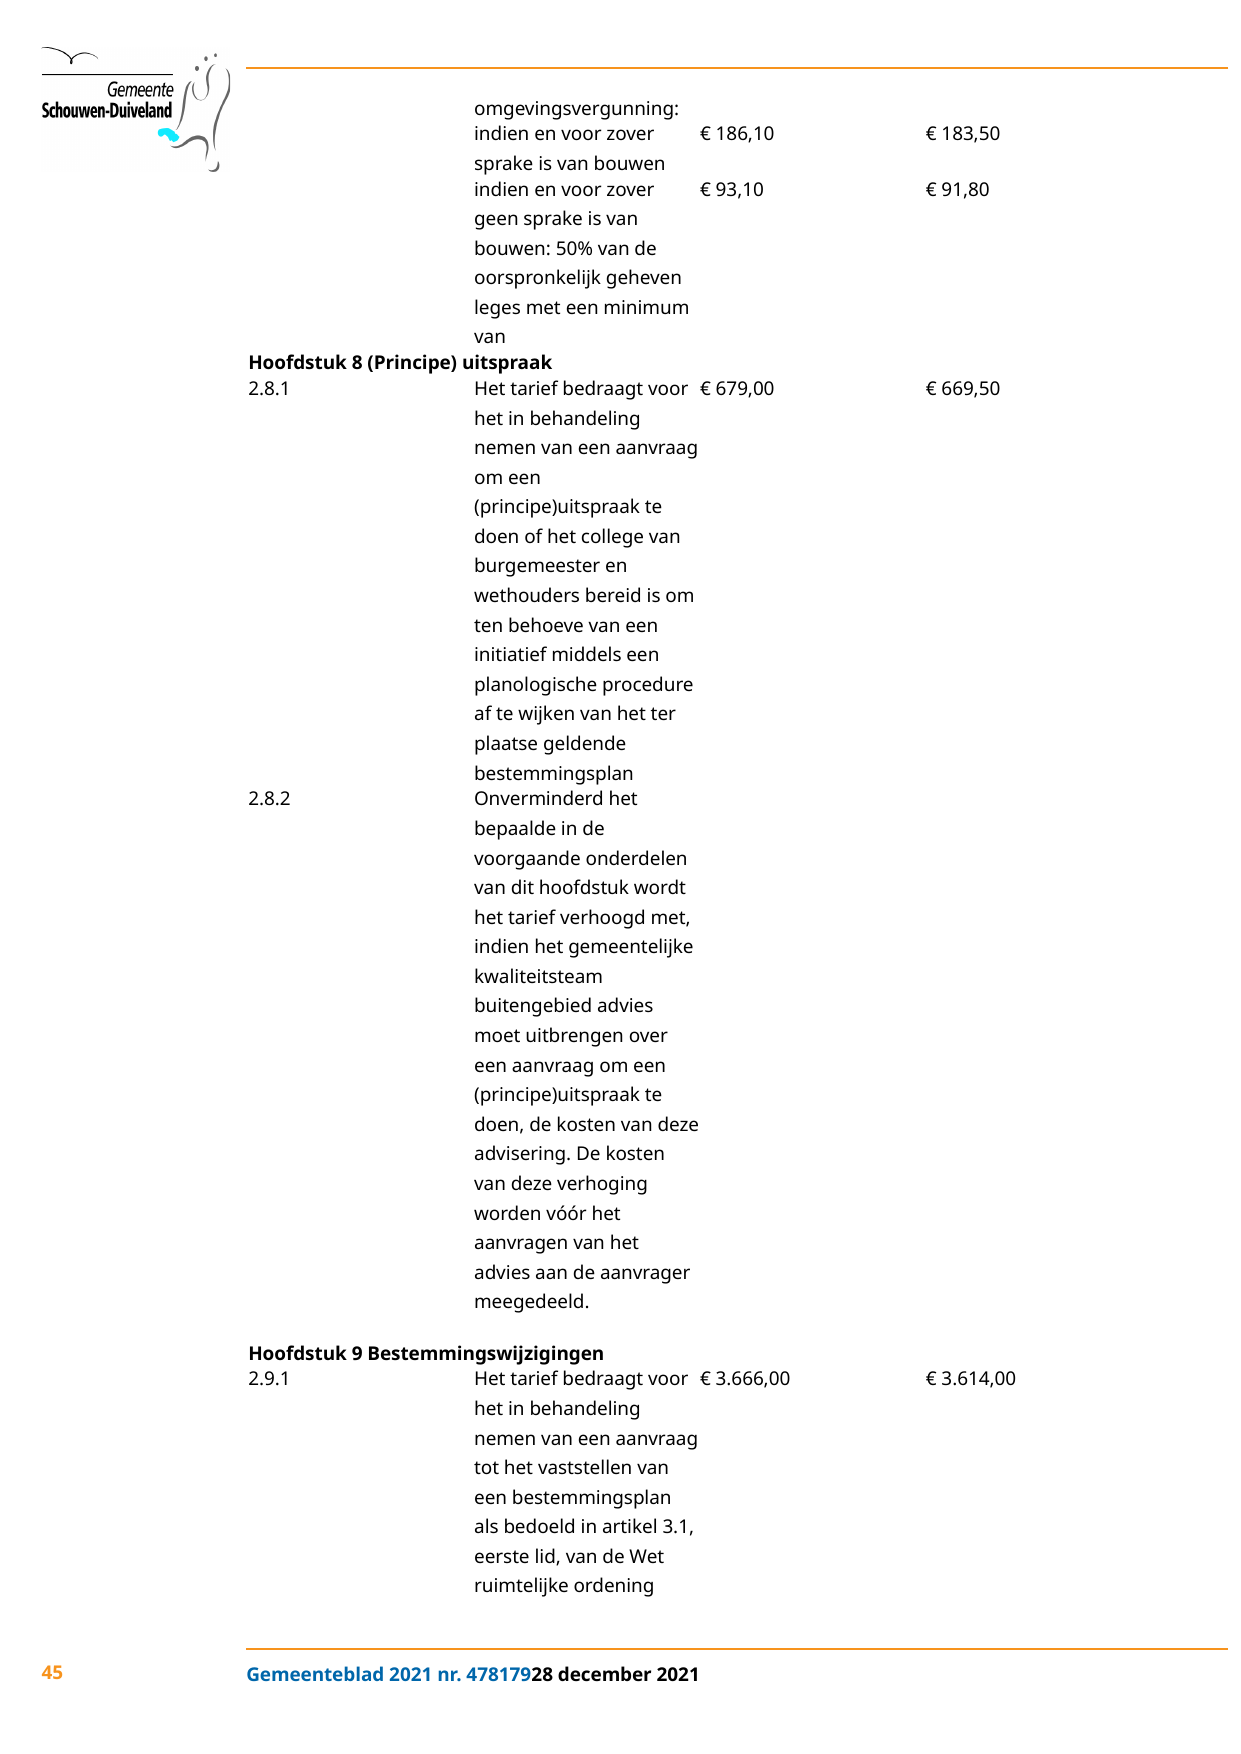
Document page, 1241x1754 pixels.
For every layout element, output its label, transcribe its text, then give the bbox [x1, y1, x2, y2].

table_cell € 3.614,00 [926, 1366, 1152, 1598]
table_cell indien en voor zover geen sprake is van bouwen: 50% van de oorspronkelijk geheven leges met een minimum van [474, 176, 700, 349]
table_cell [700, 1314, 926, 1340]
table_cell € 93,10 [700, 176, 926, 349]
table_cell € 3.666,00 [700, 1366, 926, 1598]
table_cell [926, 350, 1152, 375]
table_cell Het tarief bedraagt voor het in behandeling nemen van een aanvraag om een (principe)uitspraak te doen of het college van burgemeester en wethouders bereid is om ten behoeve van een initiatief middels een planologische procedure af te wijken van het ter plaatse geldende bestemmingsplan [474, 375, 700, 786]
table_cell [248, 176, 474, 349]
table_cell [700, 95, 926, 121]
table_cell [700, 350, 926, 375]
table_cell [248, 1314, 474, 1340]
table_cell [700, 786, 926, 1314]
table_cell Onverminderd het bepaalde in de voorgaande onderdelen van dit hoofdstuk wordt het tarief verhoogd met, indien het gemeentelijke kwaliteitsteam buitengebied advies moet uitbrengen over een aanvraag om een (principe)uitspraak te doen, de kosten van deze advisering. De kosten van deze verhoging worden vóór het aanvragen van het advies aan de aanvrager meegedeeld. [474, 786, 700, 1314]
table_cell [926, 1340, 1152, 1366]
table_cell omgevingsvergunning: [474, 95, 700, 121]
table_cell [700, 1340, 926, 1366]
table_cell € 91,80 [926, 176, 1152, 349]
table_cell [248, 95, 474, 121]
table_cell € 669,50 [926, 375, 1152, 786]
table_cell Hoofdstuk 9 Bestemmingswijzigingen [248, 1340, 700, 1366]
table_cell [926, 95, 1152, 121]
table_cell [248, 121, 474, 176]
table_cell 2.8.2 [248, 786, 474, 1314]
table_cell Het tarief bedraagt voor het in behandeling nemen van een aanvraag tot het vaststellen van een bestemmingsplan als bedoeld in artikel 3.1, eerste lid, van de Wet ruimtelijke ordening [474, 1366, 700, 1598]
table_cell [474, 1314, 700, 1340]
table_cell [926, 786, 1152, 1314]
table_cell Hoofdstuk 8 (Principe) uitspraak [248, 350, 700, 375]
table_cell € 183,50 [926, 121, 1152, 176]
table_cell [926, 1314, 1152, 1340]
table_cell € 186,10 [700, 121, 926, 176]
table_cell 2.9.1 [248, 1366, 474, 1598]
table_cell 2.8.1 [248, 375, 474, 786]
table_cell € 679,00 [700, 375, 926, 786]
picture [41, 47, 231, 172]
table_cell indien en voor zover sprake is van bouwen [474, 121, 700, 176]
